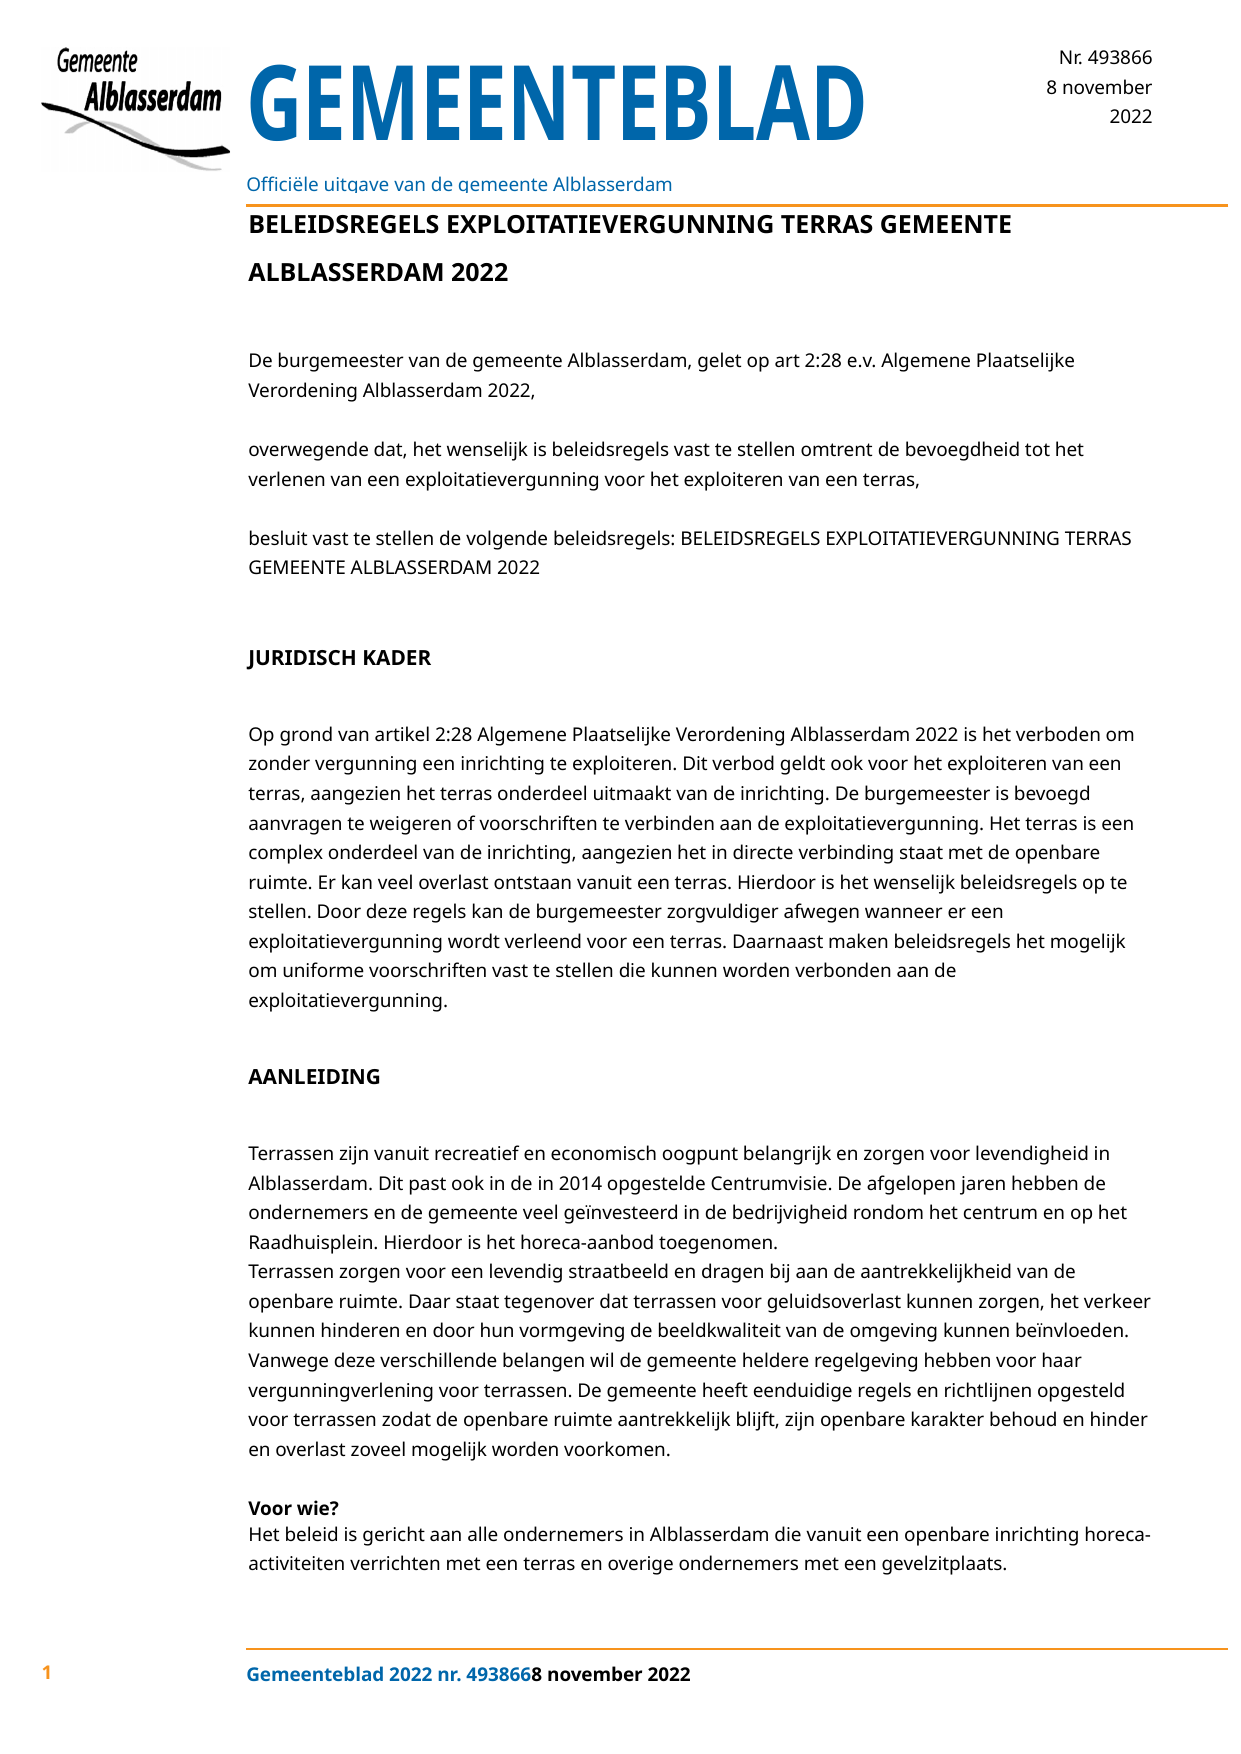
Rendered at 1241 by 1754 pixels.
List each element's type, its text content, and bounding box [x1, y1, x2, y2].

text JURIDISCH KADER [248, 643, 1152, 672]
text overwegende dat, het wenselijk is beleidsregels vast te stellen omtrent de bevoegdheid tot het verlenen van een exploitatievergunning voor het exploiteren van een terras, [248, 436, 1152, 492]
text BELEIDSREGELS EXPLOITATIEVERGUNNING TERRAS GEMEENTE ALBLASSERDAM 2022 [248, 207, 1152, 288]
text De burgemeester van de gemeente Alblasserdam, gelet op art 2:28 e.v. Algemene Plaatselijke Verordening Alblasserdam 2022, [248, 347, 1152, 403]
text Op grond van artikel 2:28 Algemene Plaatselijke Verordening Alblasserdam 2022 is het verboden om zonder vergunning een inrichting te exploiteren. Dit verbod geldt ook voor het exploiteren van een terras, aangezien het terras onderdeel uitmaakt van de inrichting. De burgemeester is bevoegd aanvragen te weigeren of voorschriften te verbinden aan de exploitatievergunning. Het terras is een complex onderdeel van de inrichting, aangezien het in directe verbinding staat met de openbare ruimte. Er kan veel overlast ontstaan vanuit een terras. Hierdoor is het wenselijk beleidsregels op te stellen. Door deze regels kan de burgemeester zorgvuldiger afwegen wanneer er een exploitatievergunning wordt verleend voor een terras. Daarnaast maken beleidsregels het mogelijk om uniforme voorschriften vast te stellen die kunnen worden verbonden aan de exploitatievergunning. [248, 721, 1152, 1013]
text Het beleid is gericht aan alle ondernemers in Alblasserdam die vanuit een openbare inrichting horeca- activiteiten verrichten met een terras en overige ondernemers met een gevelzitplaats. [248, 1521, 1152, 1576]
picture [41, 47, 231, 172]
text besluit vast te stellen de volgende beleidsregels: BELEIDSREGELS EXPLOITATIEVERGUNNING TERRAS GEMEENTE ALBLASSERDAM 2022 [248, 525, 1152, 580]
text Terrassen zijn vanuit recreatief en economisch oogpunt belangrijk en zorgen voor levendigheid in Alblasserdam. Dit past ook in de in 2014 opgestelde Centrumvisie. De afgelopen jaren hebben de ondernemers en de gemeente veel geïnvesteerd in de bedrijvigheid rondom het centrum en op het Raadhuisplein. Hierdoor is het horeca-aanbod toegenomen. [248, 1140, 1152, 1255]
text Voor wie? [248, 1495, 1152, 1521]
text AANLEIDING [248, 1062, 1152, 1091]
text Terrassen zorgen voor een levendig straatbeeld en dragen bij aan de aantrekkelijkheid van de openbare ruimte. Daar staat tegenover dat terrassen voor geluidsoverlast kunnen zorgen, het verkeer kunnen hinderen en door hun vormgeving de beeldkwaliteit van de omgeving kunnen beïnvloeden. Vanwege deze verschillende belangen wil de gemeente heldere regelgeving hebben voor haar vergunningverlening voor terrassen. De gemeente heeft eenduidige regels en richtlijnen opgesteld voor terrassen zodat de openbare ruimte aantrekkelijk blijft, zijn openbare karakter behoud en hinder en overlast zoveel mogelijk worden voorkomen. [248, 1258, 1152, 1462]
